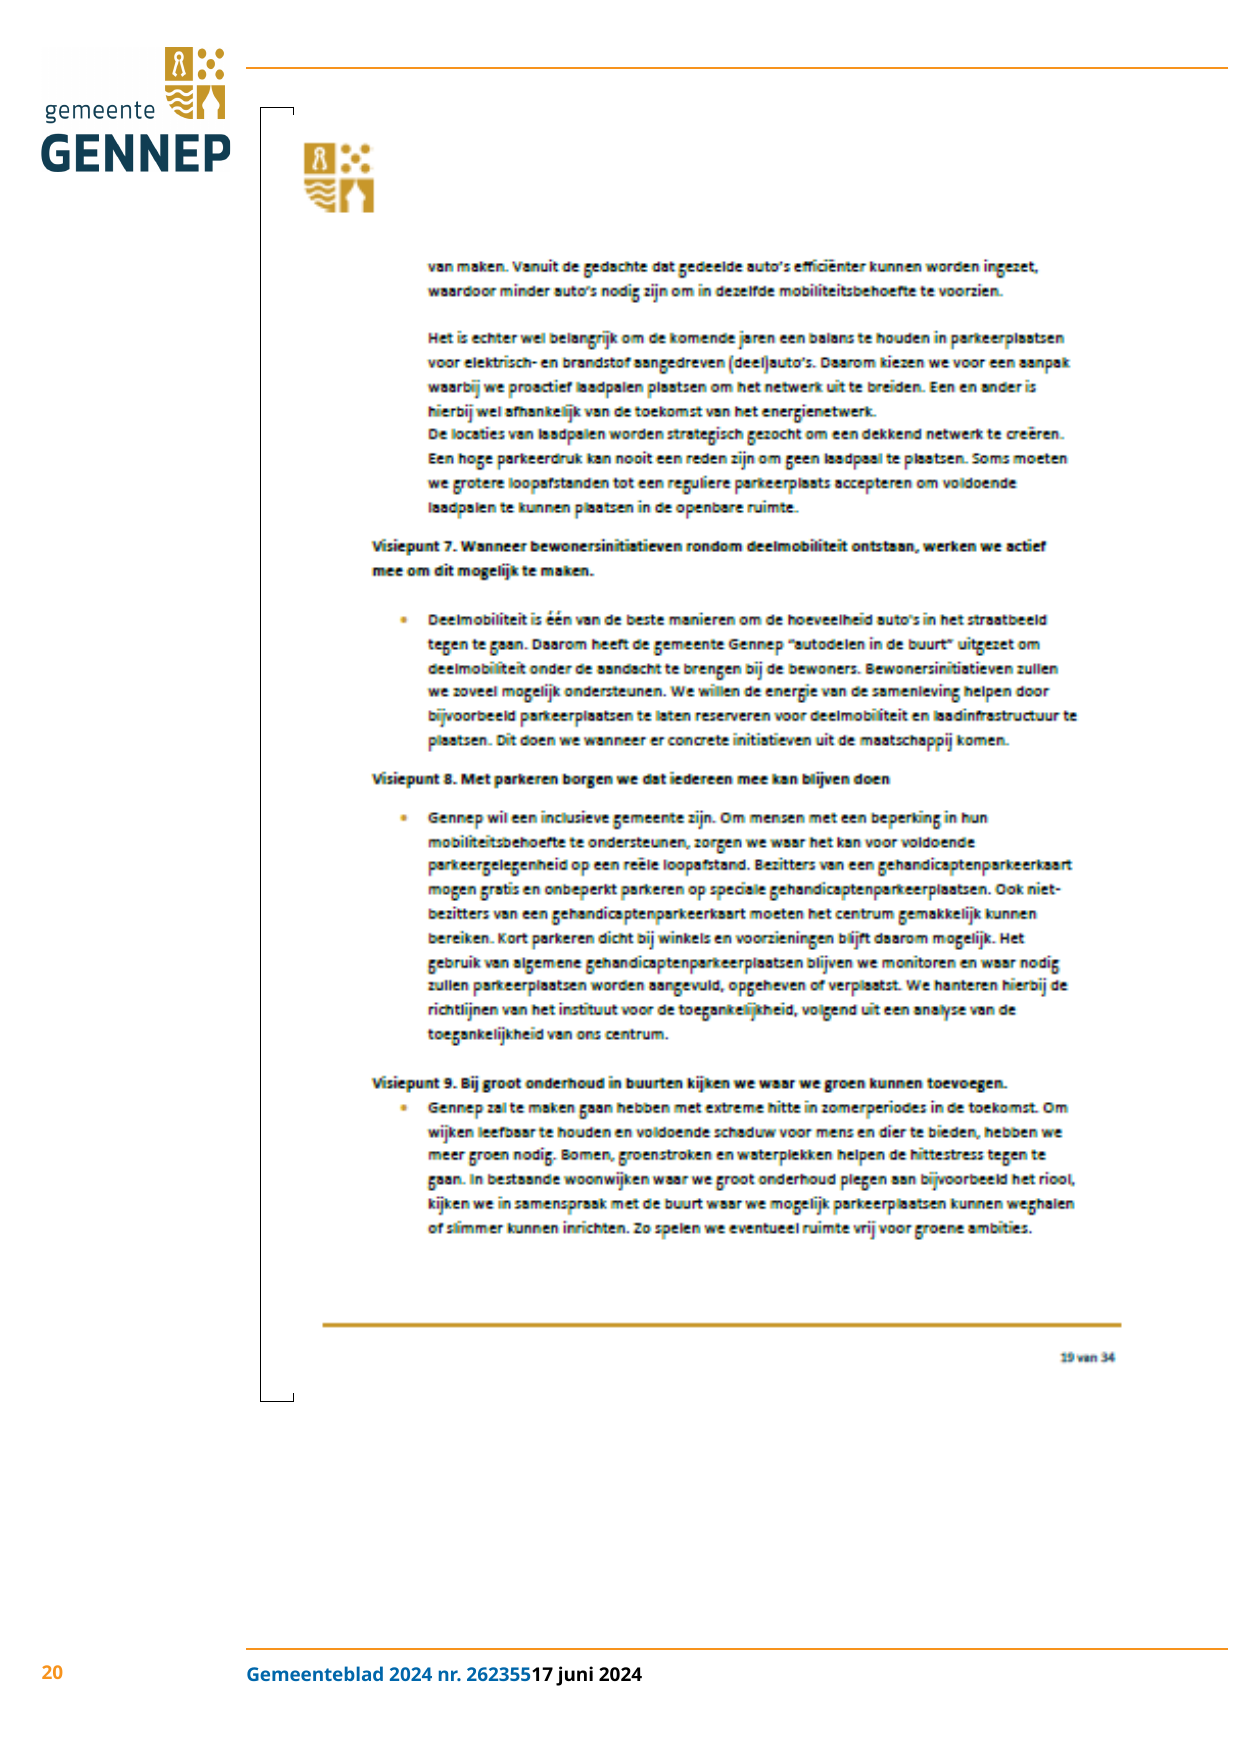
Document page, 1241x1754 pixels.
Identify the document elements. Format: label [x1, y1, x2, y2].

picture [41, 47, 231, 172]
picture [268, 115, 1173, 1393]
